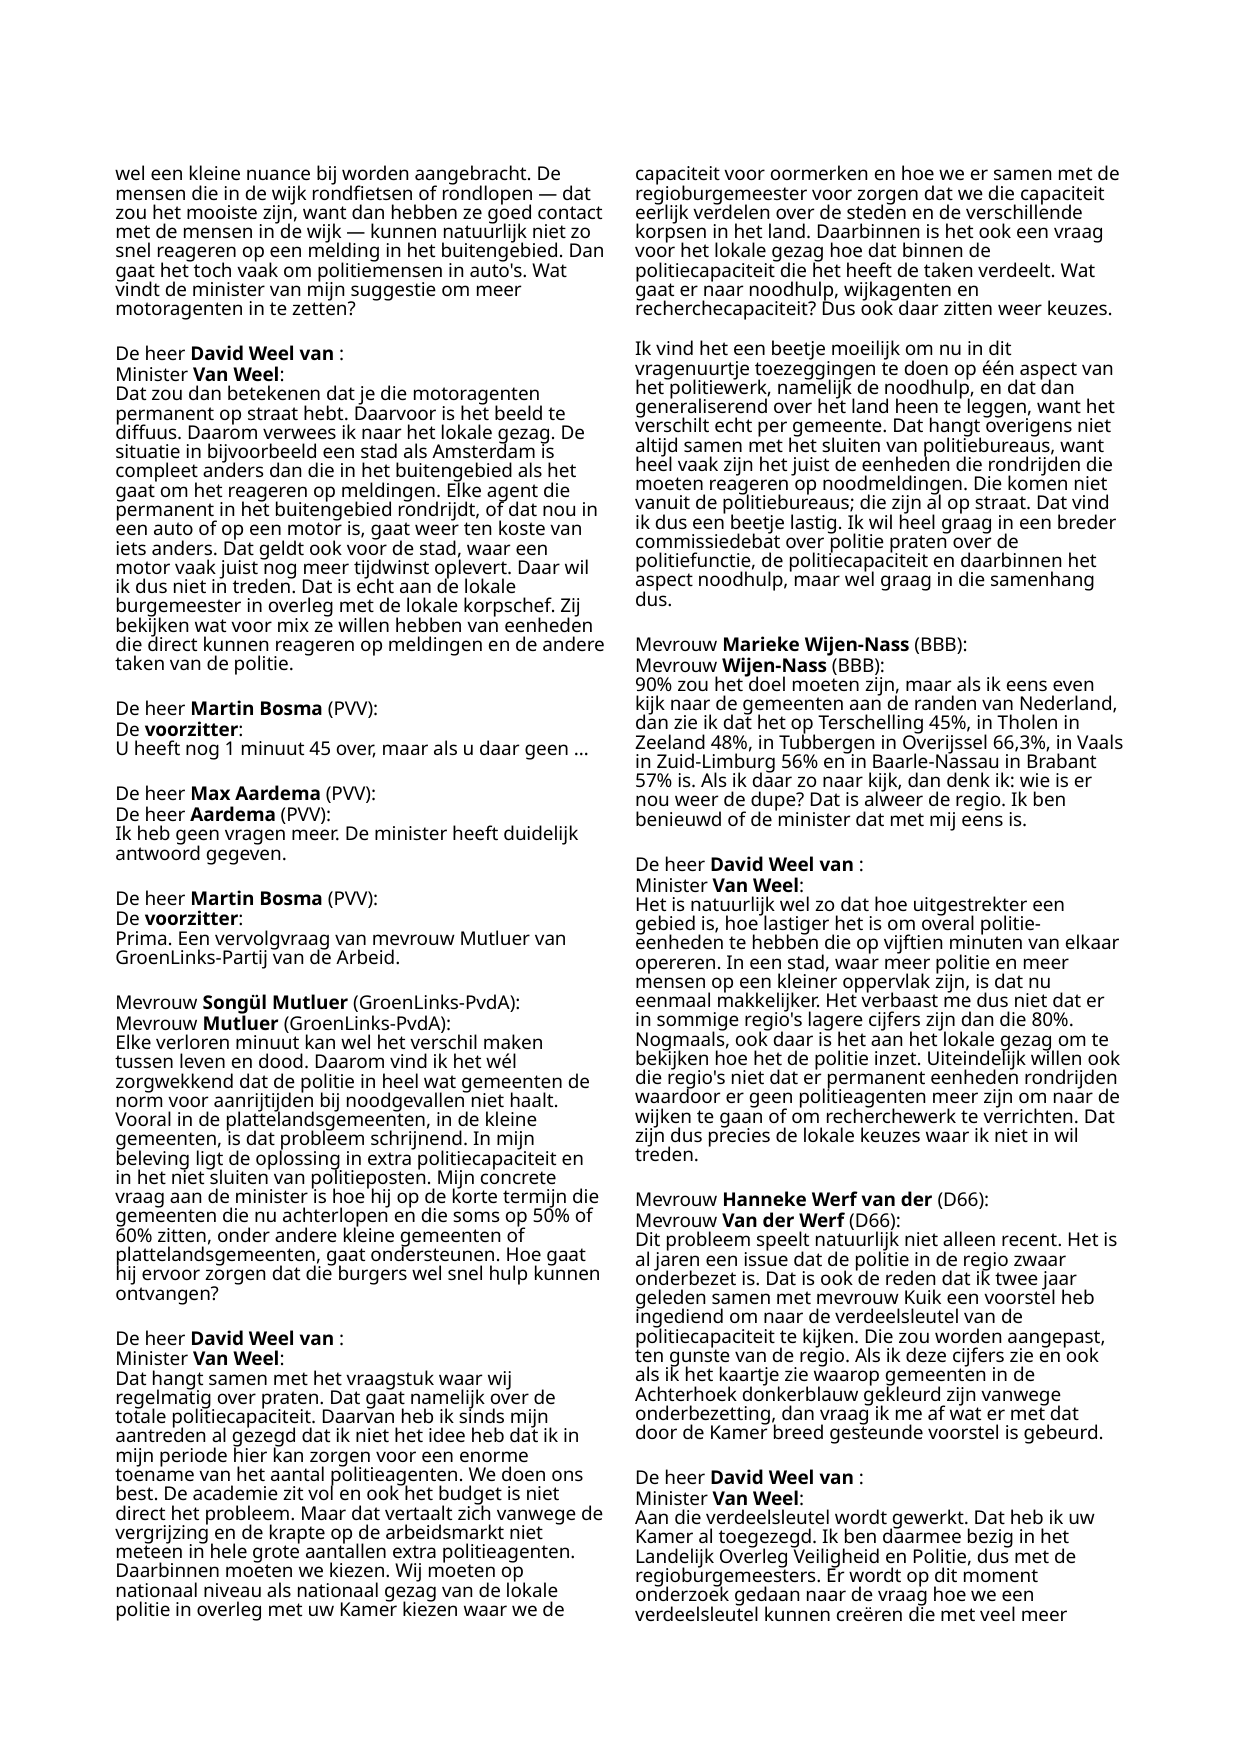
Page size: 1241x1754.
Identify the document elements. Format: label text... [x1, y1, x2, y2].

text De heer David Weel van : [115, 340, 605, 366]
text Mevrouw Marieke Wijen-Nass (BBB): [635, 631, 1125, 657]
text Dat hangt samen met het vraagstuk waar wij regelmatig over praten. Dat gaat namelijk over de totale politiecapaciteit. Daarvan heb ik sinds mijn aantreden al gezegd dat ik niet het idee heb dat ik in mijn periode hier kan zorgen voor een enorme toename van het aantal politieagenten. We doen ons best. De academie zit vol en ook het budget is niet direct het probleem. Maar dat vertaalt zich vanwege de vergrijzing en de krapte op de arbeidsmarkt niet meteen in hele grote aantallen extra politieagenten. Daarbinnen moeten we kiezen. Wij moeten op nationaal niveau als nationaal gezag van de lokale politie in overleg met uw Kamer kiezen waar we de [115, 1370, 605, 1620]
text De heer Aardema (PVV): [115, 806, 605, 825]
text Mevrouw Songül Mutluer (GroenLinks-PvdA): [115, 989, 605, 1015]
text Ik heb geen vragen meer. De minister heeft duidelijk antwoord gegeven. [115, 825, 605, 864]
text Ik vind het een beetje moeilijk om nu in dit vragenuurtje toezeggingen te doen op één aspect van het politiewerk, namelijk de noodhulp, en dat dan generaliserend over het land heen te leggen, want het verschilt echt per gemeente. Dat hangt overigens niet altijd samen met het sluiten van politiebureaus, want heel vaak zijn het juist de eenheden die rondrijden die moeten reageren op noodmeldingen. Die komen niet vanuit de politiebureaus; die zijn al op straat. Dat vind ik dus een beetje lastig. Ik wil heel graag in een breder commissiedebat over politie praten over de politiefunctie, de politiecapaciteit en daarbinnen het aspect noodhulp, maar wel graag in die samenhang dus. [635, 340, 1125, 610]
text Minister Van Weel: [115, 366, 605, 385]
text De voorzitter: [115, 910, 605, 930]
text Minister Van Weel: [115, 1350, 605, 1370]
text capaciteit voor oormerken en hoe we er samen met de regioburgemeester voor zorgen dat we die capaciteit eerlijk verdelen over de steden en de verschillende korpsen in het land. Daarbinnen is het ook een vraag voor het lokale gezag hoe dat binnen de politiecapaciteit die het heeft de taken verdeelt. Wat gaat er naar noodhulp, wijkagenten en recherchecapaciteit? Dus ook daar zitten weer keuzes. [635, 165, 1125, 319]
text Prima. Een vervolgvraag van mevrouw Mutluer van GroenLinks-Partij van de Arbeid. [115, 930, 605, 968]
text Mevrouw Wijen-Nass (BBB): [635, 657, 1125, 676]
text Dat zou dan betekenen dat je die motoragenten permanent op straat hebt. Daarvoor is het beeld te diffuus. Daarom verwees ik naar het lokale gezag. De situatie in bijvoorbeeld een stad als Amsterdam is compleet anders dan die in het buitengebied als het gaat om het reageren op meldingen. Elke agent die permanent in het buitengebied rondrijdt, of dat nou in een auto of op een motor is, gaat weer ten koste van iets anders. Dat geldt ook voor de stad, waar een motor vaak juist nog meer tijdwinst oplevert. Daar wil ik dus niet in treden. Dat is echt aan de lokale burgemeester in overleg met de lokale korpschef. Zij bekijken wat voor mix ze willen hebben van eenheden die direct kunnen reageren op meldingen en de andere taken van de politie. [115, 385, 605, 674]
text De heer David Weel van : [115, 1325, 605, 1350]
text De heer Martin Bosma (PVV): [115, 695, 605, 721]
text De heer David Weel van : [635, 851, 1125, 877]
text Mevrouw Hanneke Werf van der (D66): [635, 1186, 1125, 1212]
text De heer David Weel van : [635, 1464, 1125, 1490]
text Aan die verdeelsleutel wordt gewerkt. Dat heb ik uw Kamer al toegezegd. Ik ben daarmee bezig in het Landelijk Overleg Veiligheid en Politie, dus met de regioburgemeesters. Er wordt op dit moment onderzoek gedaan naar de vraag hoe we een verdeelsleutel kunnen creëren die met veel meer [635, 1509, 1125, 1625]
text Minister Van Weel: [635, 1490, 1125, 1509]
text De heer Martin Bosma (PVV): [115, 885, 605, 910]
text Mevrouw Van der Werf (D66): [635, 1212, 1125, 1231]
text Elke verloren minuut kan wel het verschil maken tussen leven en dood. Daarom vind ik het wél zorgwekkend dat de politie in heel wat gemeenten de norm voor aanrijtijden bij noodgevallen niet haalt. Vooral in de plattelandsgemeenten, in de kleine gemeenten, is dat probleem schrijnend. In mijn beleving ligt de oplossing in extra politiecapaciteit en in het niet sluiten van politieposten. Mijn concrete vraag aan de minister is hoe hij op de korte termijn die gemeenten die nu achterlopen en die soms op 50% of 60% zitten, onder andere kleine gemeenten of plattelandsgemeenten, gaat ondersteunen. Hoe gaat hij ervoor zorgen dat die burgers wel snel hulp kunnen ontvangen? [115, 1034, 605, 1304]
text Minister Van Weel: [635, 877, 1125, 896]
text Dit probleem speelt natuurlijk niet alleen recent. Het is al jaren een issue dat de politie in de regio zwaar onderbezet is. Dat is ook de reden dat ik twee jaar geleden samen met mevrouw Kuik een voorstel heb ingediend om naar de verdeelsleutel van de politiecapaciteit te kijken. Die zou worden aangepast, ten gunste van de regio. Als ik deze cijfers zie en ook als ik het kaartje zie waarop gemeenten in de Achterhoek donkerblauw gekleurd zijn vanwege onderbezetting, dan vraag ik me af wat er met dat door de Kamer breed gesteunde voorstel is gebeurd. [635, 1231, 1125, 1443]
text Het is natuurlijk wel zo dat hoe uitgestrekter een gebied is, hoe lastiger het is om overal politie-eenheden te hebben die op vijftien minuten van elkaar opereren. In een stad, waar meer politie en meer mensen op een kleiner oppervlak zijn, is dat nu eenmaal makkelijker. Het verbaast me dus niet dat er in sommige regio's lagere cijfers zijn dan die 80%. Nogmaals, ook daar is het aan het lokale gezag om te bekijken hoe het de politie inzet. Uiteindelijk willen ook die regio's niet dat er permanent eenheden rondrijden waardoor er geen politieagenten meer zijn om naar de wijken te gaan of om recherchewerk te verrichten. Dat zijn dus precies de lokale keuzes waar ik niet in wil treden. [635, 896, 1125, 1166]
text wel een kleine nuance bij worden aangebracht. De mensen die in de wijk rondfietsen of rondlopen — dat zou het mooiste zijn, want dan hebben ze goed contact met de mensen in de wijk — kunnen natuurlijk niet zo snel reageren op een melding in het buitengebied. Dan gaat het toch vaak om politiemensen in auto's. Wat vindt de minister van mijn suggestie om meer motoragenten in te zetten? [115, 165, 605, 319]
text De voorzitter: [115, 721, 605, 740]
text De heer Max Aardema (PVV): [115, 780, 605, 806]
text 90% zou het doel moeten zijn, maar als ik eens even kijk naar de gemeenten aan de randen van Nederland, dan zie ik dat het op Terschelling 45%, in Tholen in Zeeland 48%, in Tubbergen in Overijssel 66,3%, in Vaals in Zuid-Limburg 56% en in Baarle-Nassau in Brabant 57% is. Als ik daar zo naar kijk, dan denk ik: wie is er nou weer de dupe? Dat is alweer de regio. Ik ben benieuwd of de minister dat met mij eens is. [635, 676, 1125, 830]
text Mevrouw Mutluer (GroenLinks-PvdA): [115, 1015, 605, 1034]
text U heeft nog 1 minuut 45 over, maar als u daar geen … [115, 740, 605, 759]
